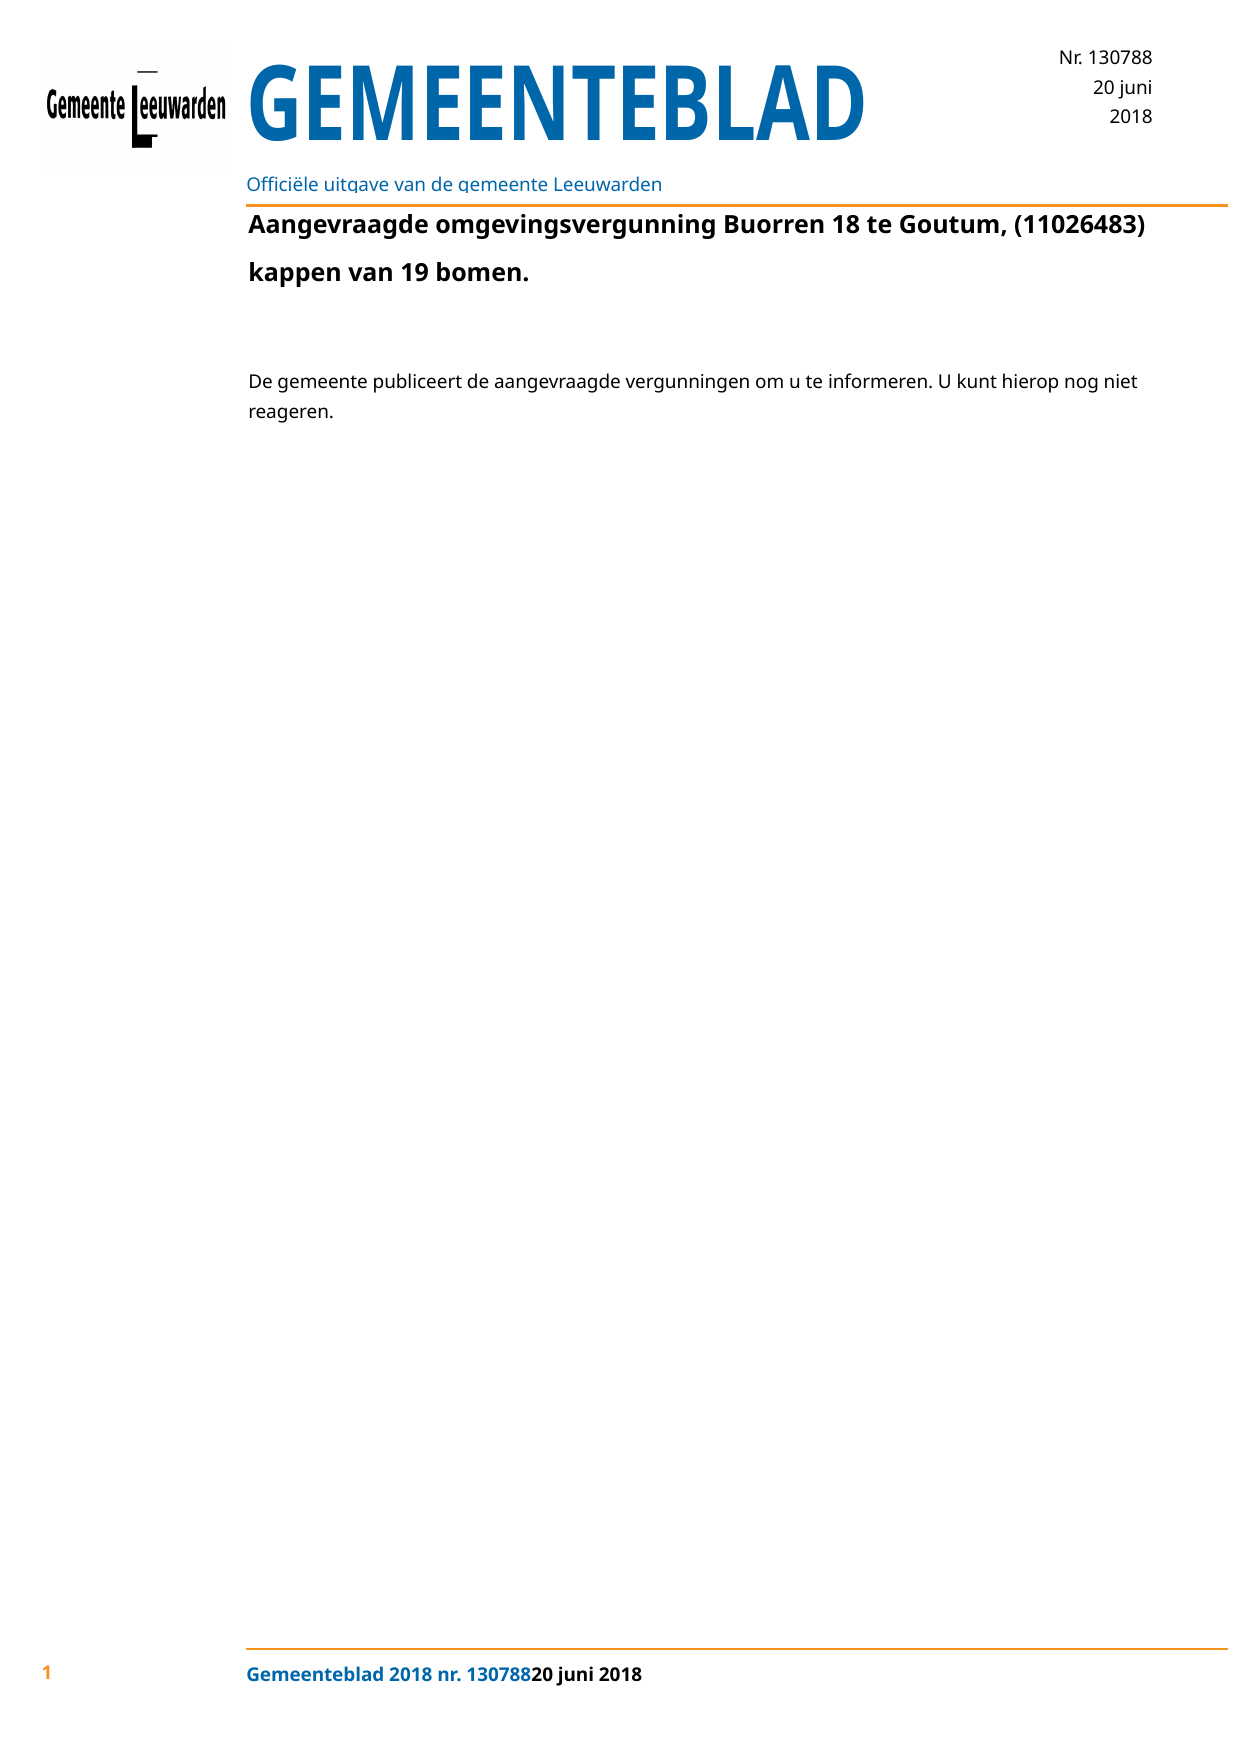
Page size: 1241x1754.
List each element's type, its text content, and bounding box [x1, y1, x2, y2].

text Aangevraagde omgevingsvergunning Buorren 18 te Goutum, (11026483) kappen van 19 bomen. [248, 207, 1152, 288]
picture [41, 47, 231, 172]
text De gemeente publiceert de aangevraagde vergunningen om u te informeren. U kunt hierop nog niet reageren. [248, 368, 1152, 424]
